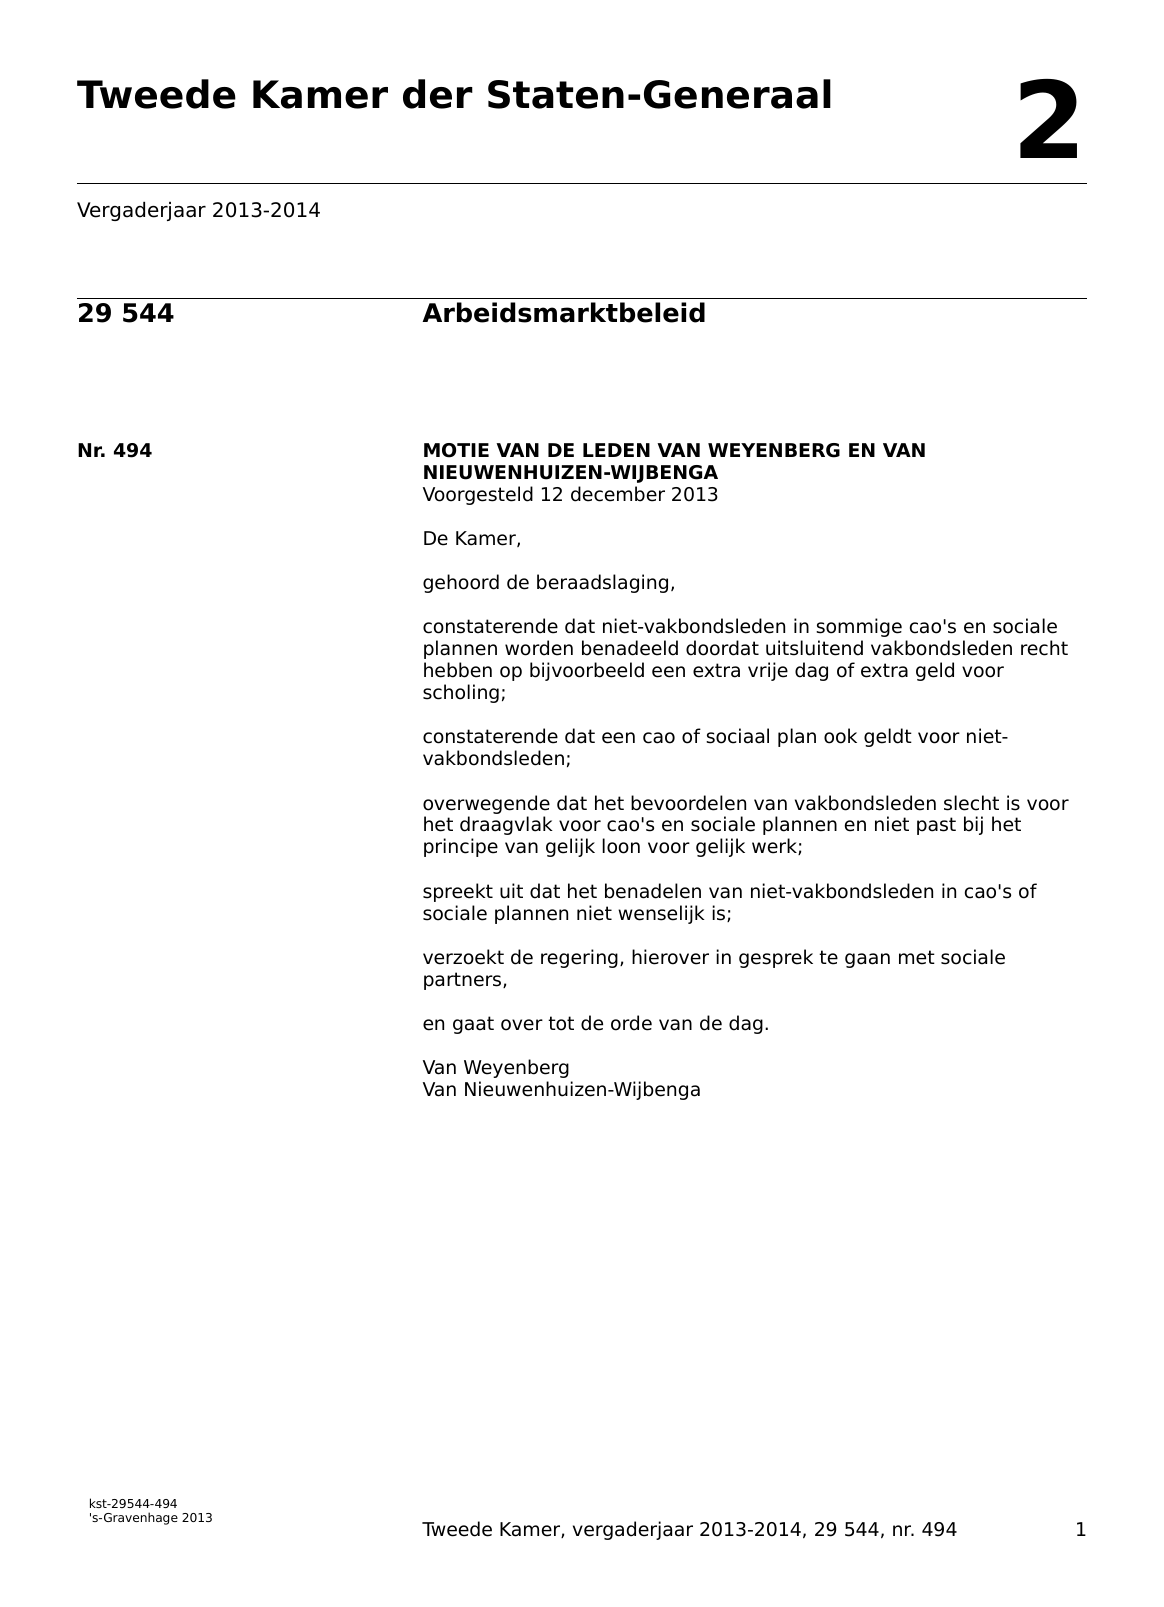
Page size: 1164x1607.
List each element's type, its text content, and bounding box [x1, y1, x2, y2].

text en gaat over tot de orde van de dag. [422, 1013, 1087, 1035]
text gehoord de beraadslaging, [422, 572, 1087, 594]
table_header 2 [886, 59, 1087, 183]
text kst-29544-494 [88, 1497, 323, 1511]
table_header Tweede Kamer der Staten-Generaal [77, 59, 886, 183]
text overwegende dat het bevoordelen van vakbondsleden slecht is voor het draagvlak voor cao's en sociale plannen en niet past bij het principe van gelijk loon voor gelijk werk; [422, 792, 1087, 858]
text spreekt uit dat het benadelen van niet-vakbondsleden in cao's of sociale plannen niet wenselijk is; [422, 881, 1087, 924]
subtitle 29 544 Arbeidsmarktbeleid [77, 299, 1087, 329]
text Voorgesteld 12 december 2013 [422, 484, 1087, 506]
text constaterende dat niet-vakbondsleden in sommige cao's en sociale plannen worden benadeeld doordat uitsluitend vakbondsleden recht hebben op bijvoorbeeld een extra vrije dag of extra geld voor scholing; [422, 616, 1087, 704]
text verzoekt de regering, hierover in gesprek te gaan met sociale partners, [422, 947, 1087, 991]
table_cell Vergaderjaar 2013-2014 [77, 184, 1087, 298]
text Van Nieuwenhuizen-Wijbenga [422, 1079, 1087, 1101]
subtitle Nr. 494 MOTIE VAN DE LEDEN VAN WEYENBERG EN VAN NIEUWENHUIZEN-WIJBENGA [77, 440, 1087, 484]
text De Kamer, [422, 528, 1087, 550]
text Van Weyenberg [422, 1057, 1087, 1079]
text 's-Gravenhage 2013 [88, 1511, 323, 1525]
text constaterende dat een cao of sociaal plan ook geldt voor niet-vakbondsleden; [422, 726, 1087, 770]
